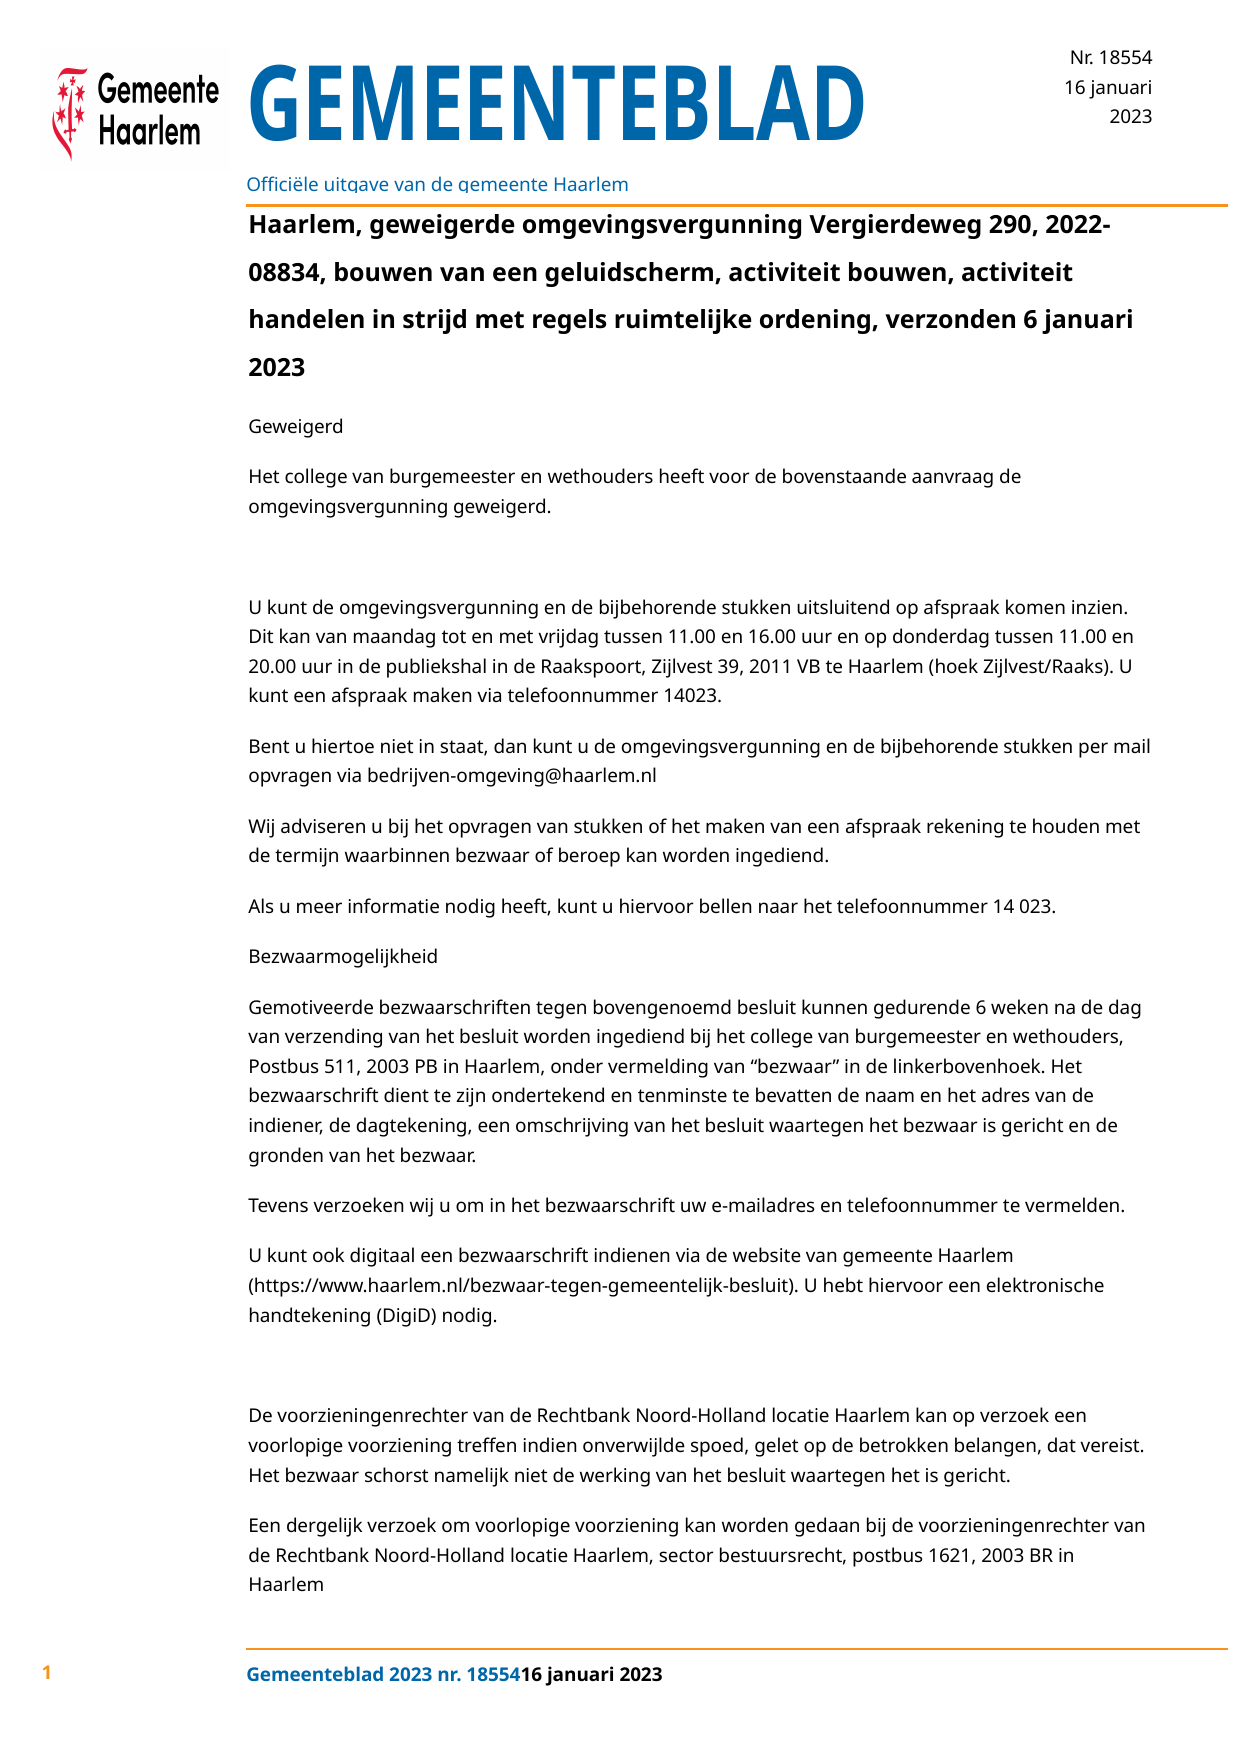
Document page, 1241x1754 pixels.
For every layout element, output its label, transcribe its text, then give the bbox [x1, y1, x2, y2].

text Gemotiveerde bezwaarschriften tegen bovengenoemd besluit kunnen gedurende 6 weken na de dag van verzending van het besluit worden ingediend bij het college van burgemeester en wethouders, Postbus 511, 2003 PB in Haarlem, onder vermelding van “bezwaar” in de linkerbovenhoek. Het bezwaarschrift dient te zijn ondertekend en tenminste te bevatten de naam en het adres van de indiener, de dagtekening, een omschrijving van het besluit waartegen het bezwaar is gericht en de gronden van het bezwaar. [248, 994, 1152, 1168]
text U kunt ook digitaal een bezwaarschrift indienen via de website van gemeente Haarlem (https://www.haarlem.nl/bezwaar-tegen-gemeentelijk-besluit). U hebt hiervoor een elektronische handtekening (DigiD) nodig. [248, 1243, 1152, 1328]
text Het college van burgemeester en wethouders heeft voor de bovenstaande aanvraag de omgevingsvergunning geweigerd. [248, 463, 1152, 519]
text Tevens verzoeken wij u om in het bezwaarschrift uw e-mailadres en telefoonnummer te vermelden. [248, 1192, 1152, 1218]
text Geweigerd [248, 413, 1152, 439]
text Een dergelijk verzoek om voorlopige voorziening kan worden gedaan bij de voorzieningenrechter van de Rechtbank Noord-Holland locatie Haarlem, sector bestuursrecht, postbus 1621, 2003 BR in Haarlem [248, 1512, 1152, 1597]
text De voorzieningenrechter van de Rechtbank Noord-Holland locatie Haarlem kan op verzoek een voorlopige voorziening treffen indien onverwijlde spoed, gelet op de betrokken belangen, dat vereist. Het bezwaar schorst namelijk niet de werking van het besluit waartegen het is gericht. [248, 1403, 1152, 1488]
text Wij adviseren u bij het opvragen van stukken of het maken van een afspraak rekening te houden met de termijn waarbinnen bezwaar of beroep kan worden ingediend. [248, 813, 1152, 868]
text Bent u hiertoe niet in staat, dan kunt u de omgevingsvergunning en de bijbehorende stukken per mail opvragen via bedrijven-omgeving@haarlem.nl [248, 733, 1152, 788]
picture [41, 47, 231, 172]
text Als u meer informatie nodig heeft, kunt u hiervoor bellen naar het telefoonnummer 14 023. [248, 893, 1152, 919]
text Haarlem, geweigerde omgevingsvergunning Vergierdeweg 290, 2022-08834, bouwen van een geluidscherm, activiteit bouwen, activiteit handelen in strijd met regels ruimtelijke ordening, verzonden 6 januari 2023 [248, 207, 1152, 384]
text U kunt de omgevingsvergunning en de bijbehorende stukken uitsluitend op afspraak komen inzien. Dit kan van maandag tot en met vrijdag tussen 11.00 en 16.00 uur en op donderdag tussen 11.00 en 20.00 uur in de publiekshal in de Raakspoort, Zijlvest 39, 2011 VB te Haarlem (hoek Zijlvest/Raaks). U kunt een afspraak maken via telefoonnummer 14023. [248, 594, 1152, 708]
text Bezwaarmogelijkheid [248, 943, 1152, 969]
